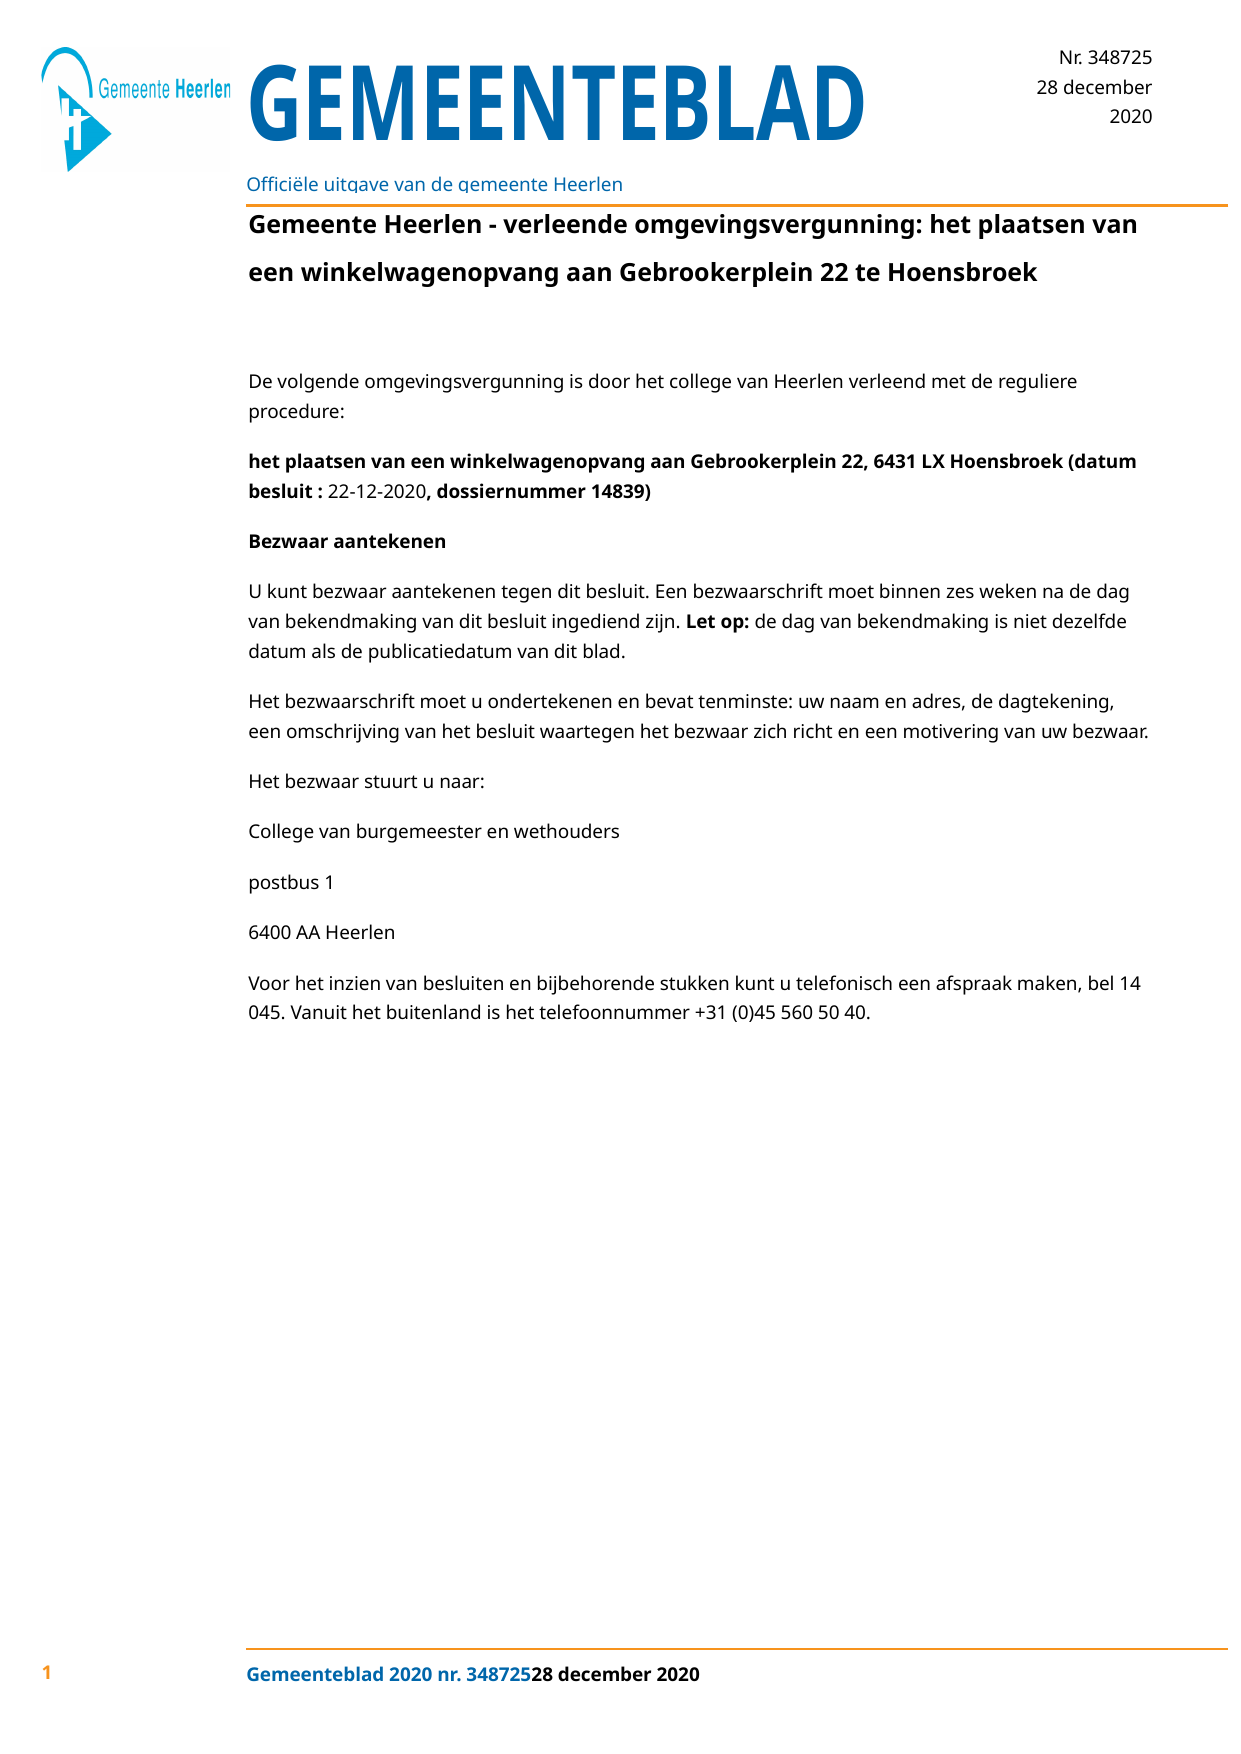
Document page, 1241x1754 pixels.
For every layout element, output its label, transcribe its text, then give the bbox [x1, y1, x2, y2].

picture [41, 47, 59, 70]
text College van burgemeester en wethouders [248, 819, 1152, 844]
text het plaatsen van een winkelwagenopvang aan Gebrookerplein 22, 6431 LX Hoensbroek (datum besluit : 22-12-2020, dossiernummer 14839) [248, 448, 1152, 504]
text U kunt bezwaar aantekenen tegen dit besluit. Een bezwaarschrift moet binnen zes weken na de dag van bekendmaking van dit besluit ingediend zijn. Let op: de dag van bekendmaking is niet dezelfde datum als de publicatiedatum van dit blad. [248, 579, 1152, 664]
text Het bezwaar stuurt u naar: [248, 768, 1152, 794]
text 6400 AA Heerlen [248, 919, 1152, 945]
text postbus 1 [248, 869, 1152, 895]
picture [41, 47, 231, 172]
text Bezwaar aantekenen [248, 528, 1152, 554]
text De volgende omgevingsvergunning is door het college van Heerlen verleend met de reguliere procedure: [248, 368, 1152, 424]
text Gemeente Heerlen - verleende omgevingsvergunning: het plaatsen van een winkelwagenopvang aan Gebrookerplein 22 te Hoensbroek [248, 207, 1152, 288]
text Voor het inzien van besluiten en bijbehorende stukken kunt u telefonisch een afspraak maken, bel 14 045. Vanuit het buitenland is het telefoonnummer +31 (0)45 560 50 40. [248, 970, 1152, 1025]
text Het bezwaarschrift moet u ondertekenen en bevat tenminste: uw naam en adres, de dagtekening, een omschrijving van het besluit waartegen het bezwaar zich richt en een motivering van uw bezwaar. [248, 688, 1152, 744]
